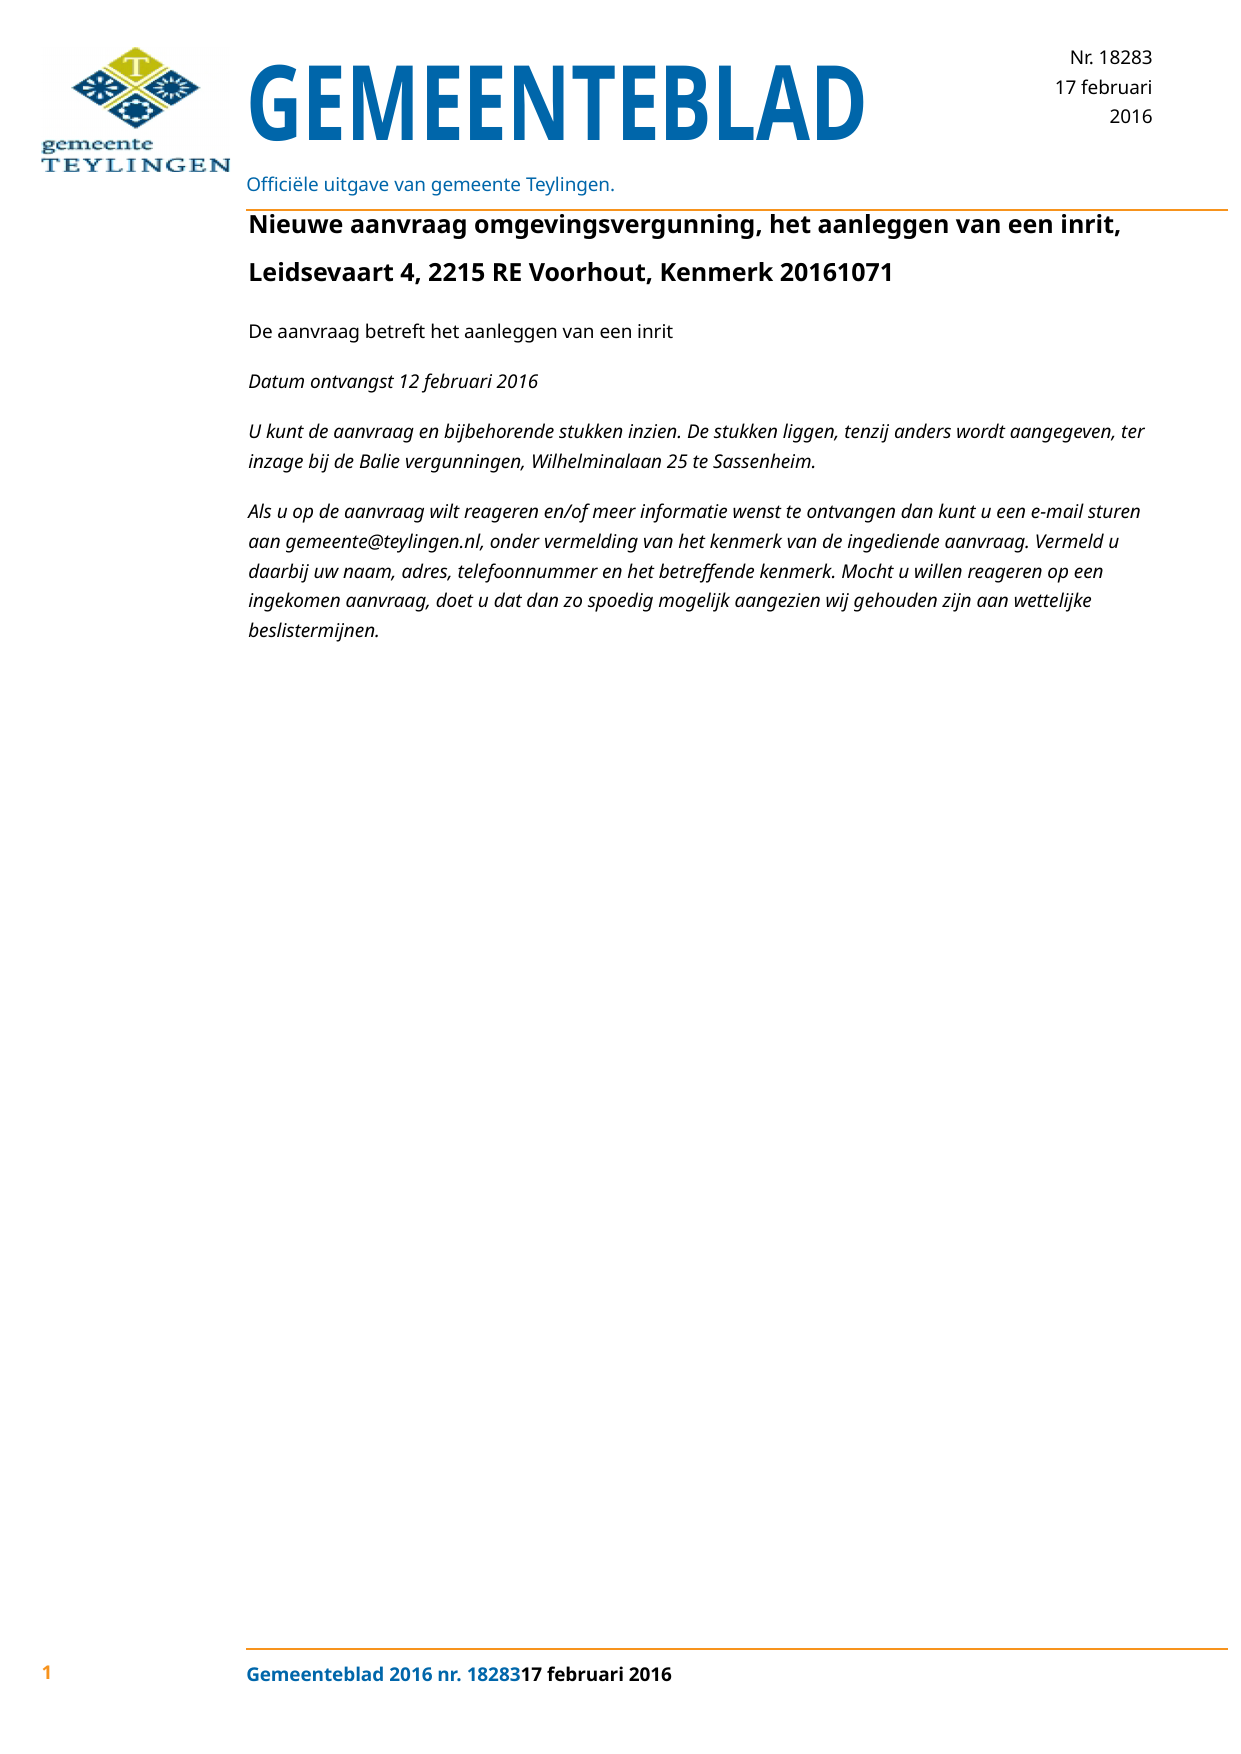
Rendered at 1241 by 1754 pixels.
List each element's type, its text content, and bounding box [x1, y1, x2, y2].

text Als u op de aanvraag wilt reageren en/of meer informatie wenst te ontvangen dan kunt u een e-mail sturen aan gemeente@teylingen.nl, onder vermelding van het kenmerk van de ingediende aanvraag. Vermeld u daarbij uw naam, adres, telefoonnummer en het betreffende kenmerk. Mocht u willen reageren op een ingekomen aanvraag, doet u dat dan zo spoedig mogelijk aangezien wij gehouden zijn aan wettelijke beslistermijnen. [248, 499, 1152, 643]
text Datum ontvangst 12 februari 2016 [248, 368, 1152, 394]
text Nieuwe aanvraag omgevingsvergunning, het aanleggen van een inrit, Leidsevaart 4, 2215 RE Voorhout, Kenmerk 20161071 [248, 211, 1152, 288]
picture [41, 47, 231, 172]
text De aanvraag betreft het aanleggen van een inrit [248, 318, 1152, 344]
text U kunt de aanvraag en bijbehorende stukken inzien. De stukken liggen, tenzij anders wordt aangegeven, ter inzage bij de Balie vergunningen, Wilhelminalaan 25 te Sassenheim. [248, 419, 1152, 474]
